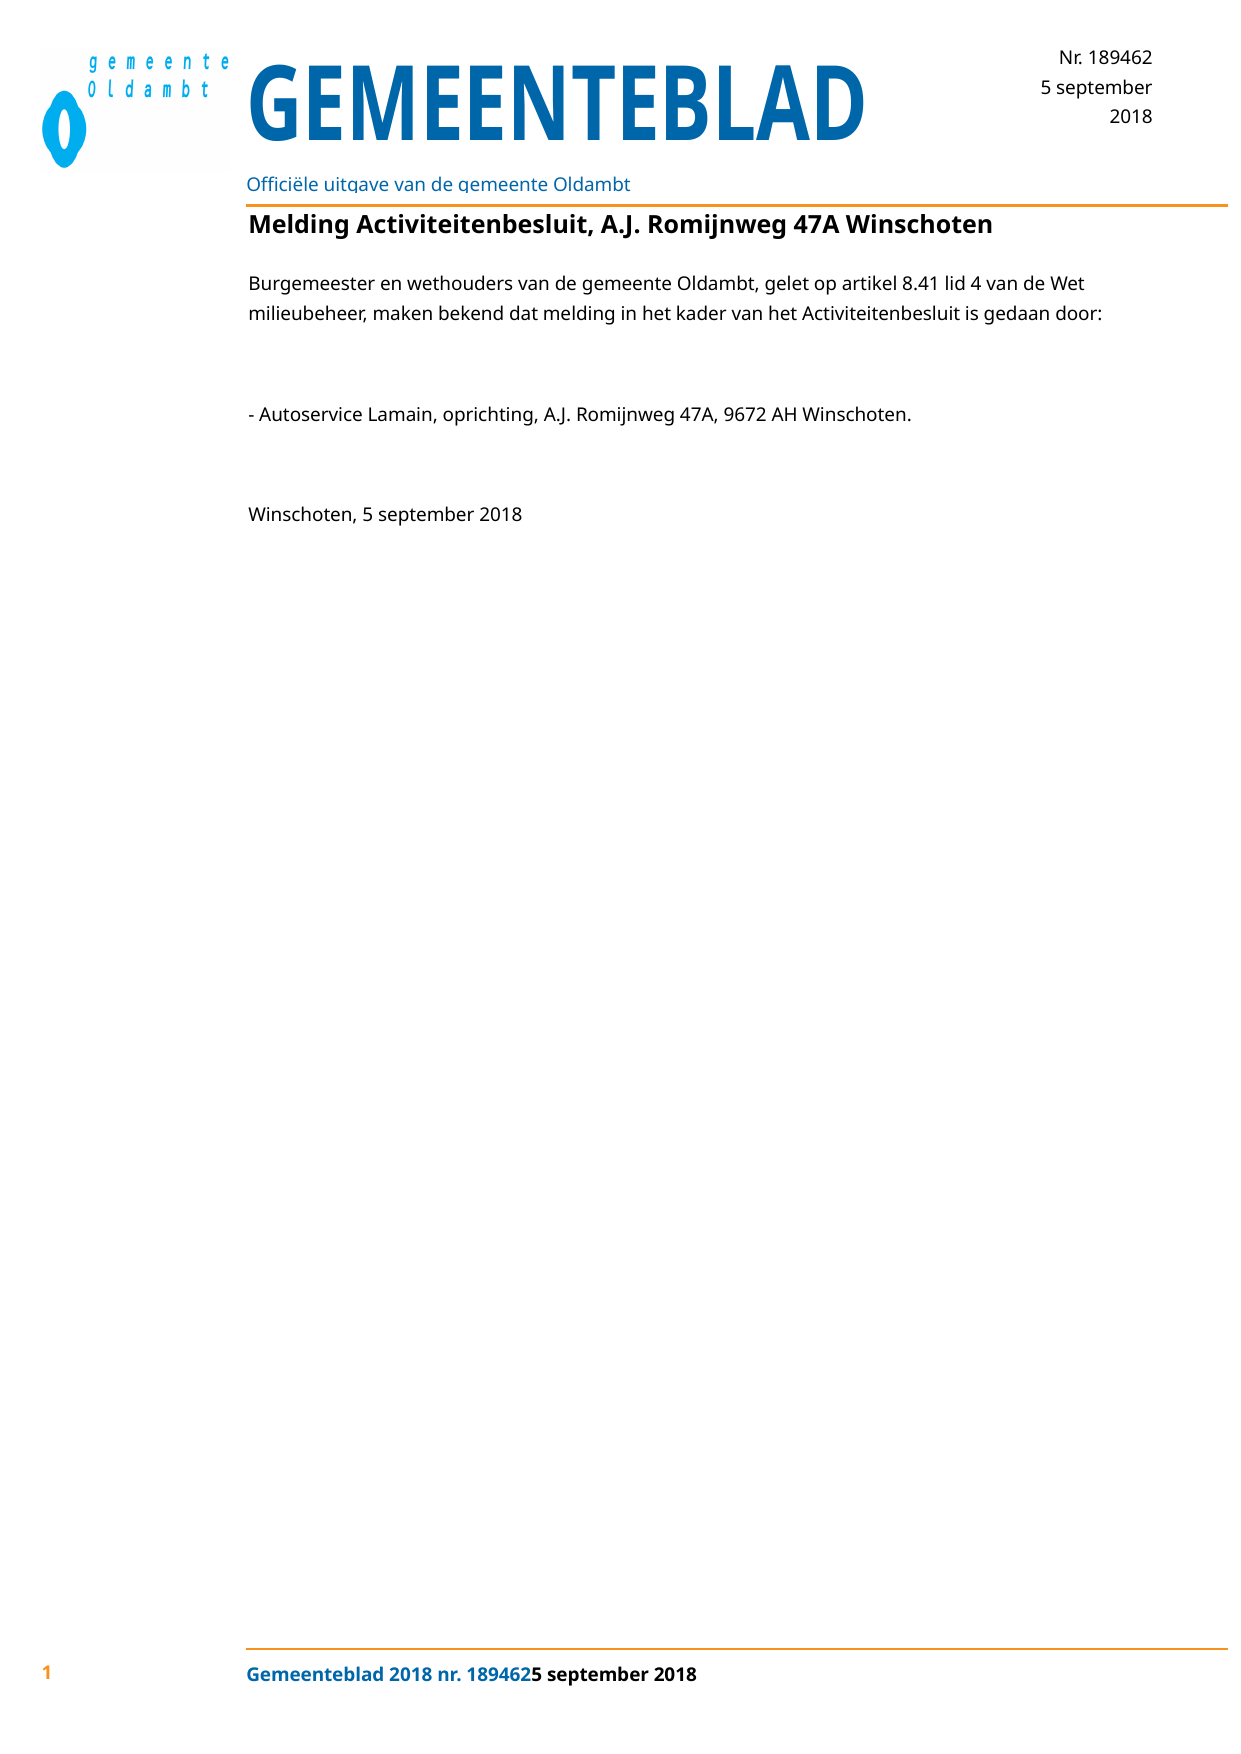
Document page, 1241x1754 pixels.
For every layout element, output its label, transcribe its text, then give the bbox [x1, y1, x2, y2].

text Melding Activiteitenbesluit, A.J. Romijnweg 47A Winschoten [248, 207, 1152, 241]
picture [41, 47, 231, 172]
text Winschoten, 5 september 2018 [248, 502, 1152, 527]
text Burgemeester en wethouders van de gemeente Oldambt, gelet op artikel 8.41 lid 4 van de Wet milieubeheer, maken bekend dat melding in het kader van het Activiteitenbesluit is gedaan door: [248, 270, 1152, 326]
text - Autoservice Lamain, oprichting, A.J. Romijnweg 47A, 9672 AH Winschoten. [248, 401, 1152, 426]
